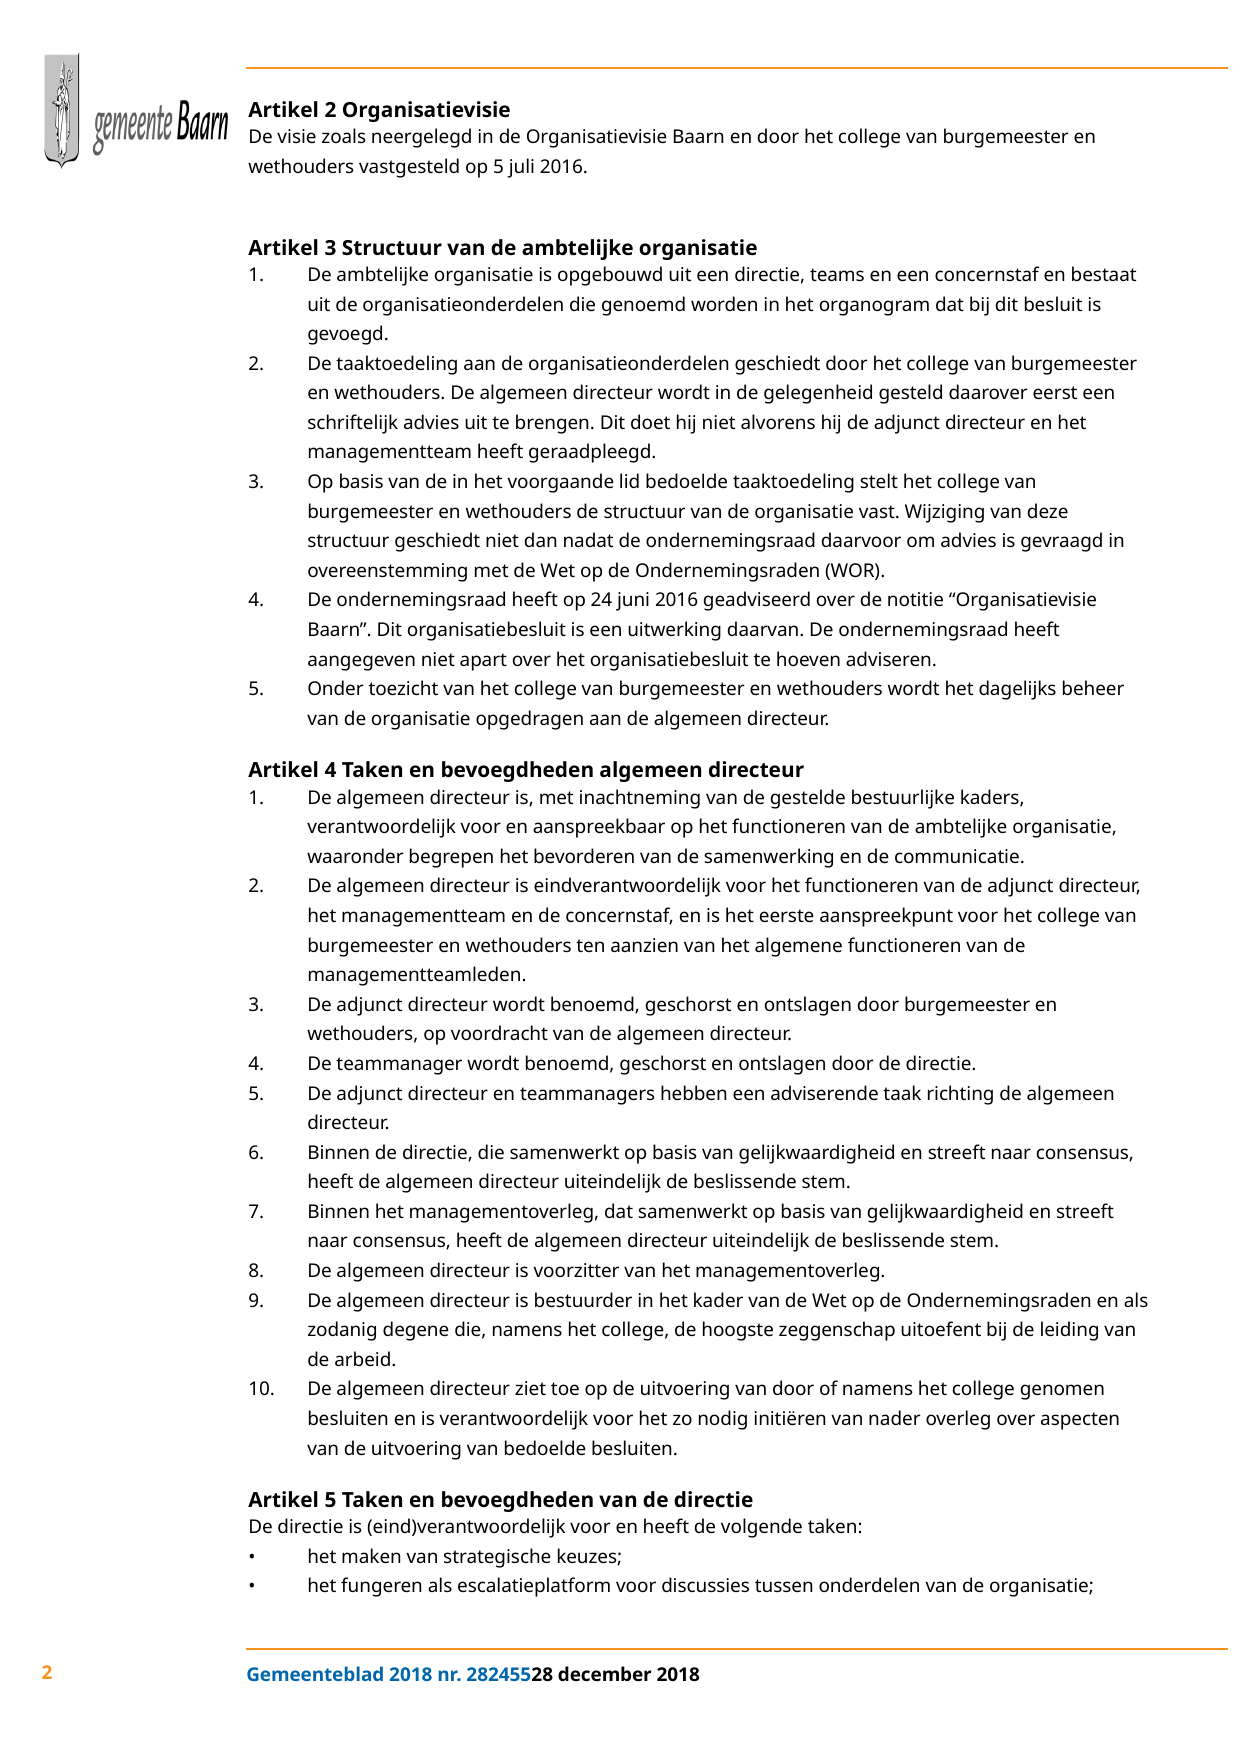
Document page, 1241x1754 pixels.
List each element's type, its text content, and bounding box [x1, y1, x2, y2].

text Artikel 4 Taken en bevoegdheden algemeen directeur [248, 755, 1152, 784]
list De algemeen directeur is, met inachtneming van de gestelde bestuurlijke kaders, verantwoordelijk voor en aanspreekbaar op het functioneren van de ambtelijke organisatie, waaronder begrepen het bevorderen van de samenwerking en de communicatie. [248, 784, 1152, 869]
list De algemeen directeur is eindverantwoordelijk voor het functioneren van de adjunct directeur, het managementteam en de concernstaf, en is het eerste aanspreekpunt voor het college van burgemeester en wethouders ten aanzien van het algemene functioneren van de managementteamleden. [248, 873, 1152, 987]
list Onder toezicht van het college van burgemeester en wethouders wordt het dagelijks beheer van de organisatie opgedragen aan de algemeen directeur. [248, 675, 1152, 731]
text De directie is (eind)verantwoordelijk voor en heeft de volgende taken: [248, 1513, 1152, 1539]
list De ondernemingsraad heeft op 24 juni 2016 geadviseerd over de notitie “Organisatievisie Baarn”. Dit organisatiebesluit is een uitwerking daarvan. De ondernemingsraad heeft aangegeven niet apart over het organisatiebesluit te hoeven adviseren. [248, 587, 1152, 672]
list De taaktoedeling aan de organisatieonderdelen geschiedt door het college van burgemeester en wethouders. De algemeen directeur wordt in de gelegenheid gesteld daarover eerst een schriftelijk advies uit te brengen. Dit doet hij niet alvorens hij de adjunct directeur en het managementteam heeft geraadpleegd. [248, 350, 1152, 464]
list Binnen de directie, die samenwerkt op basis van gelijkwaardigheid en streeft naar consensus, heeft de algemeen directeur uiteindelijk de beslissende stem. [248, 1139, 1152, 1194]
list De adjunct directeur en teammanagers hebben een adviserende taak richting de algemeen directeur. [248, 1080, 1152, 1135]
list De algemeen directeur is bestuurder in het kader van de Wet op de Ondernemingsraden en als zodanig degene die, namens het college, de hoogste zeggenschap uitoefent bij de leiding van de arbeid. [248, 1287, 1152, 1372]
list Op basis van de in het voorgaande lid bedoelde taaktoedeling stelt het college van burgemeester en wethouders de structuur van de organisatie vast. Wijziging van deze structuur geschiedt niet dan nadat de ondernemingsraad daarvoor om advies is gevraagd in overeenstemming met de Wet op de Ondernemingsraden (WOR). [248, 468, 1152, 583]
list De adjunct directeur wordt benoemd, geschorst en ontslagen door burgemeester en wethouders, op voordracht van de algemeen directeur. [248, 991, 1152, 1046]
list De algemeen directeur ziet toe op de uitvoering van door of namens het college genomen besluiten en is verantwoordelijk voor het zo nodig initiëren van nader overleg over aspecten van de uitvoering van bedoelde besluiten. [248, 1376, 1152, 1460]
text Artikel 5 Taken en bevoegdheden van de directie [248, 1485, 1152, 1513]
list het fungeren als escalatieplatform voor discussies tussen onderdelen van de organisatie; [248, 1573, 1152, 1598]
list het maken van strategische keuzes; [248, 1543, 1152, 1569]
list Binnen het managementoverleg, dat samenwerkt op basis van gelijkwaardigheid en streeft naar consensus, heeft de algemeen directeur uiteindelijk de beslissende stem. [248, 1198, 1152, 1253]
text Artikel 3 Structuur van de ambtelijke organisatie [248, 233, 1152, 261]
text Artikel 2 Organisatievisie [248, 95, 1152, 123]
list De teammanager wordt benoemd, geschorst en ontslagen door de directie. [248, 1050, 1152, 1076]
list De algemeen directeur is voorzitter van het managementoverleg. [248, 1257, 1152, 1283]
text De visie zoals neergelegd in de Organisatievisie Baarn en door het college van burgemeester en wethouders vastgesteld op 5 juli 2016. [248, 123, 1152, 178]
list De ambtelijke organisatie is opgebouwd uit een directie, teams en een concernstaf en bestaat uit de organisatieonderdelen die genoemd worden in het organogram dat bij dit besluit is gevoegd. [248, 261, 1152, 346]
picture [41, 47, 231, 172]
